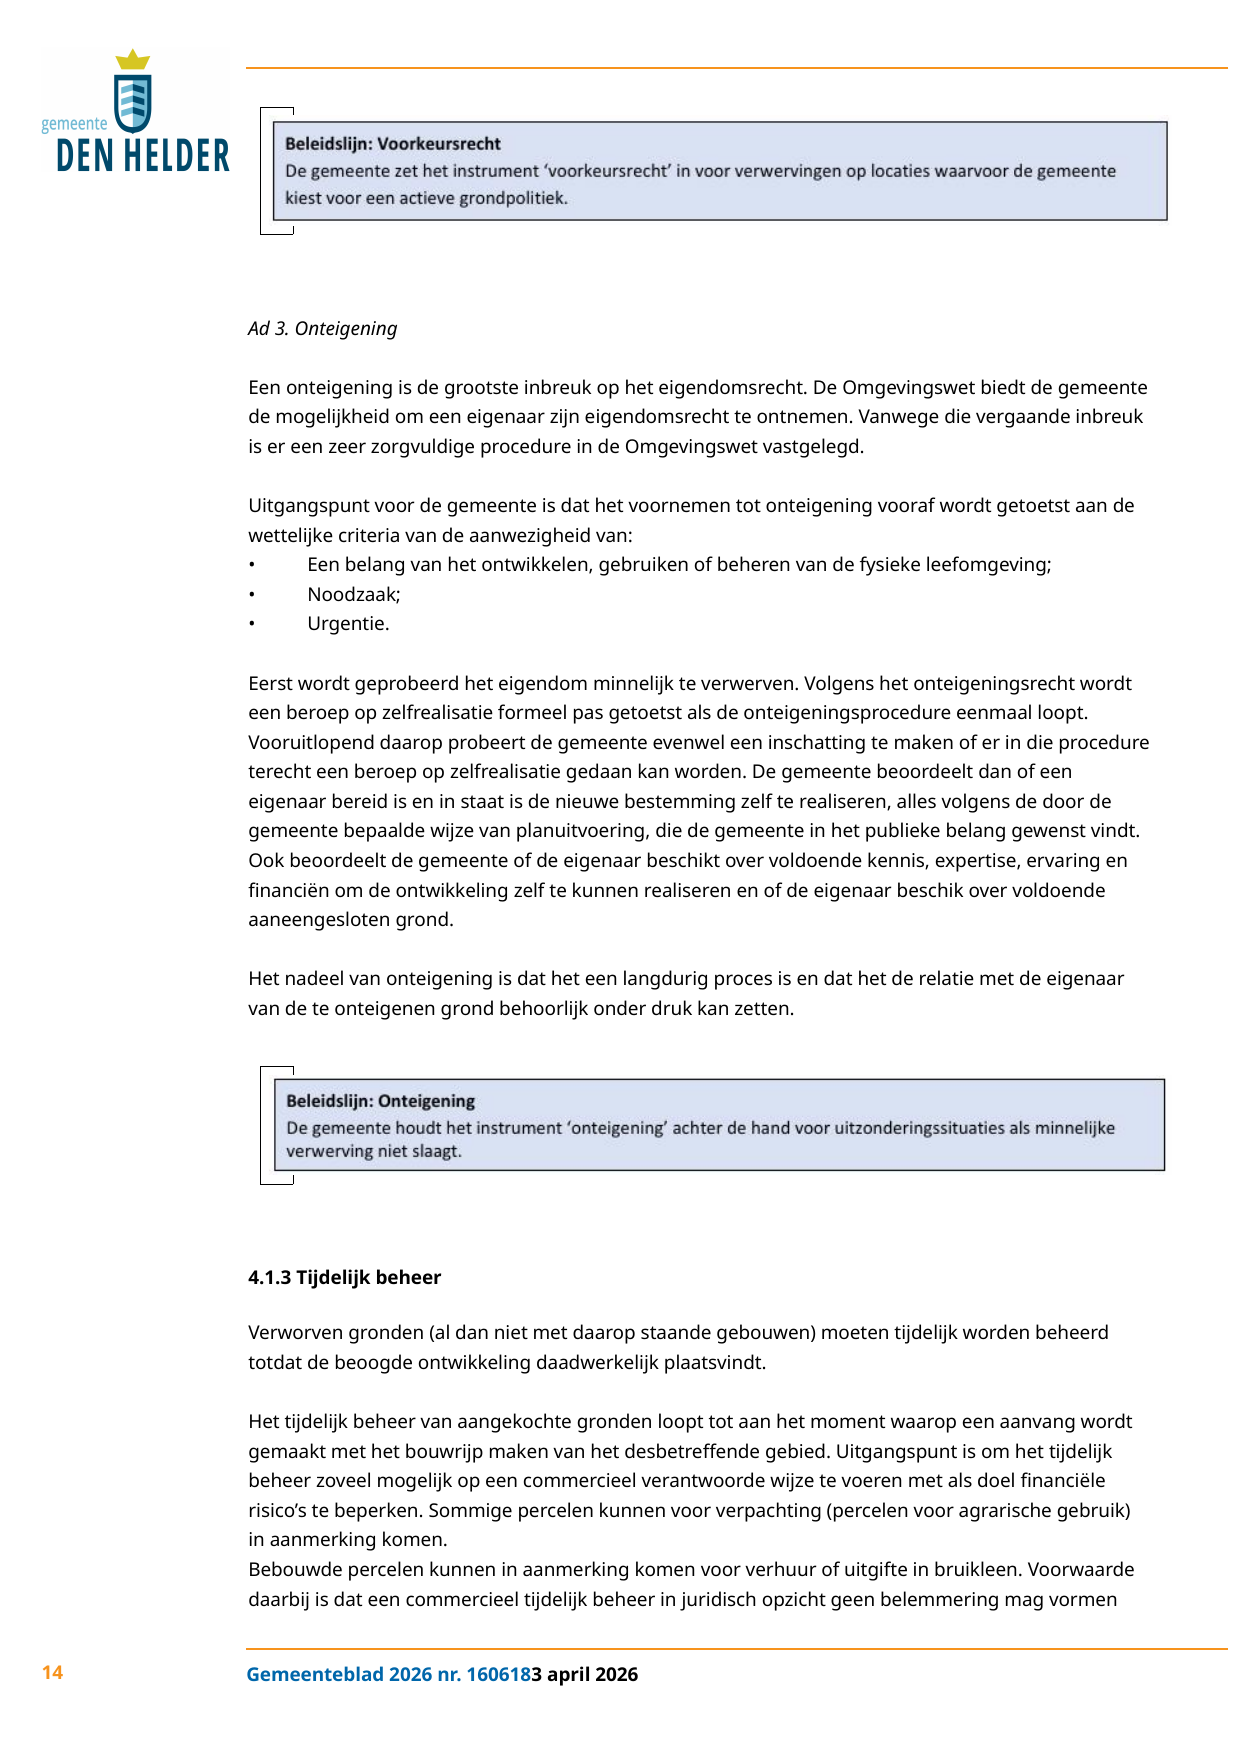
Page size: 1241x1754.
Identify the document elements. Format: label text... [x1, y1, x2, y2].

text 4.1.3 Tijdelijk beheer [248, 1264, 1152, 1290]
picture [100, 154, 106, 172]
list Noodzaak; [248, 581, 1152, 607]
picture [63, 144, 68, 165]
text Het nadeel van onteigening is dat het een langdurig proces is en dat het de relatie met de eigenaar van de te onteigenen grond behoorlijk onder druk kan zetten. [248, 966, 1152, 1021]
list Urgentie. [248, 611, 1152, 636]
text Uitgangspunt voor de gemeente is dat het voornemen tot onteigening vooraf wordt getoetst aan de wettelijke criteria van de aanwezigheid van: [248, 492, 1152, 548]
text Een onteigening is de grootste inbreuk op het eigendomsrecht. De Omgevingswet biedt de gemeente de mogelijkheid om een eigenaar zijn eigendomsrecht te ontnemen. Vanwege die vergaande inbreuk is er een zeer zorgvuldige procedure in de Omgevingswet vastgelegd. [248, 374, 1152, 459]
picture [268, 1075, 1173, 1175]
text Ad 3. Onteigening [248, 315, 1152, 341]
picture [182, 144, 187, 165]
picture [41, 47, 231, 172]
text Het tijdelijk beheer van aangekochte gronden loopt tot aan het moment waarop een aanvang wordt gemaakt met het bouwrijp maken van het desbetreffende gebied. Uitgangspunt is om het tijdelijk beheer zoveel mogelijk op een commercieel verantwoorde wijze te voeren met als doel financiële risico’s te beperken. Sommige percelen kunnen voor verpachting (percelen voor agrarische gebruik) in aanmerking komen. [248, 1408, 1152, 1552]
list Een belang van het ontwikkelen, gebruiken of beheren van de fysieke leefomgeving; [248, 551, 1152, 577]
picture [220, 160, 224, 172]
text Eerst wordt geprobeerd het eigendom minnelijk te verwerven. Volgens het onteigeningsrecht wordt een beroep op zelfrealisatie formeel pas getoetst als de onteigeningsprocedure eenmaal loopt. Vooruitlopend daarop probeert de gemeente evenwel een inschatting te maken of er in die procedure terecht een beroep op zelfrealisatie gedaan kan worden. De gemeente beoordeelt dan of een eigenaar bereid is en in staat is de nieuwe bestemming zelf te realiseren, alles volgens de door de gemeente bepaalde wijze van planuitvoering, die de gemeente in het publieke belang gewenst vindt. Ook beoordeelt de gemeente of de eigenaar beschikt over voldoende kennis, expertise, ervaring en financiën om de ontwikkeling zelf te kunnen realiseren en of de eigenaar beschik over voldoende aaneengesloten grond. [248, 670, 1152, 932]
picture [268, 115, 1173, 226]
text Bebouwde percelen kunnen in aanmerking komen voor verhuur of uitgifte in bruikleen. Voorwaarde daarbij is dat een commercieel tijdelijk beheer in juridisch opzicht geen belemmering mag vormen [248, 1556, 1152, 1611]
text Verworven gronden (al dan niet met daarop staande gebouwen) moeten tijdelijk worden beheerd totdat de beoogde ontwikkeling daadwerkelijk plaatsvindt. [248, 1319, 1152, 1375]
picture [130, 157, 135, 172]
